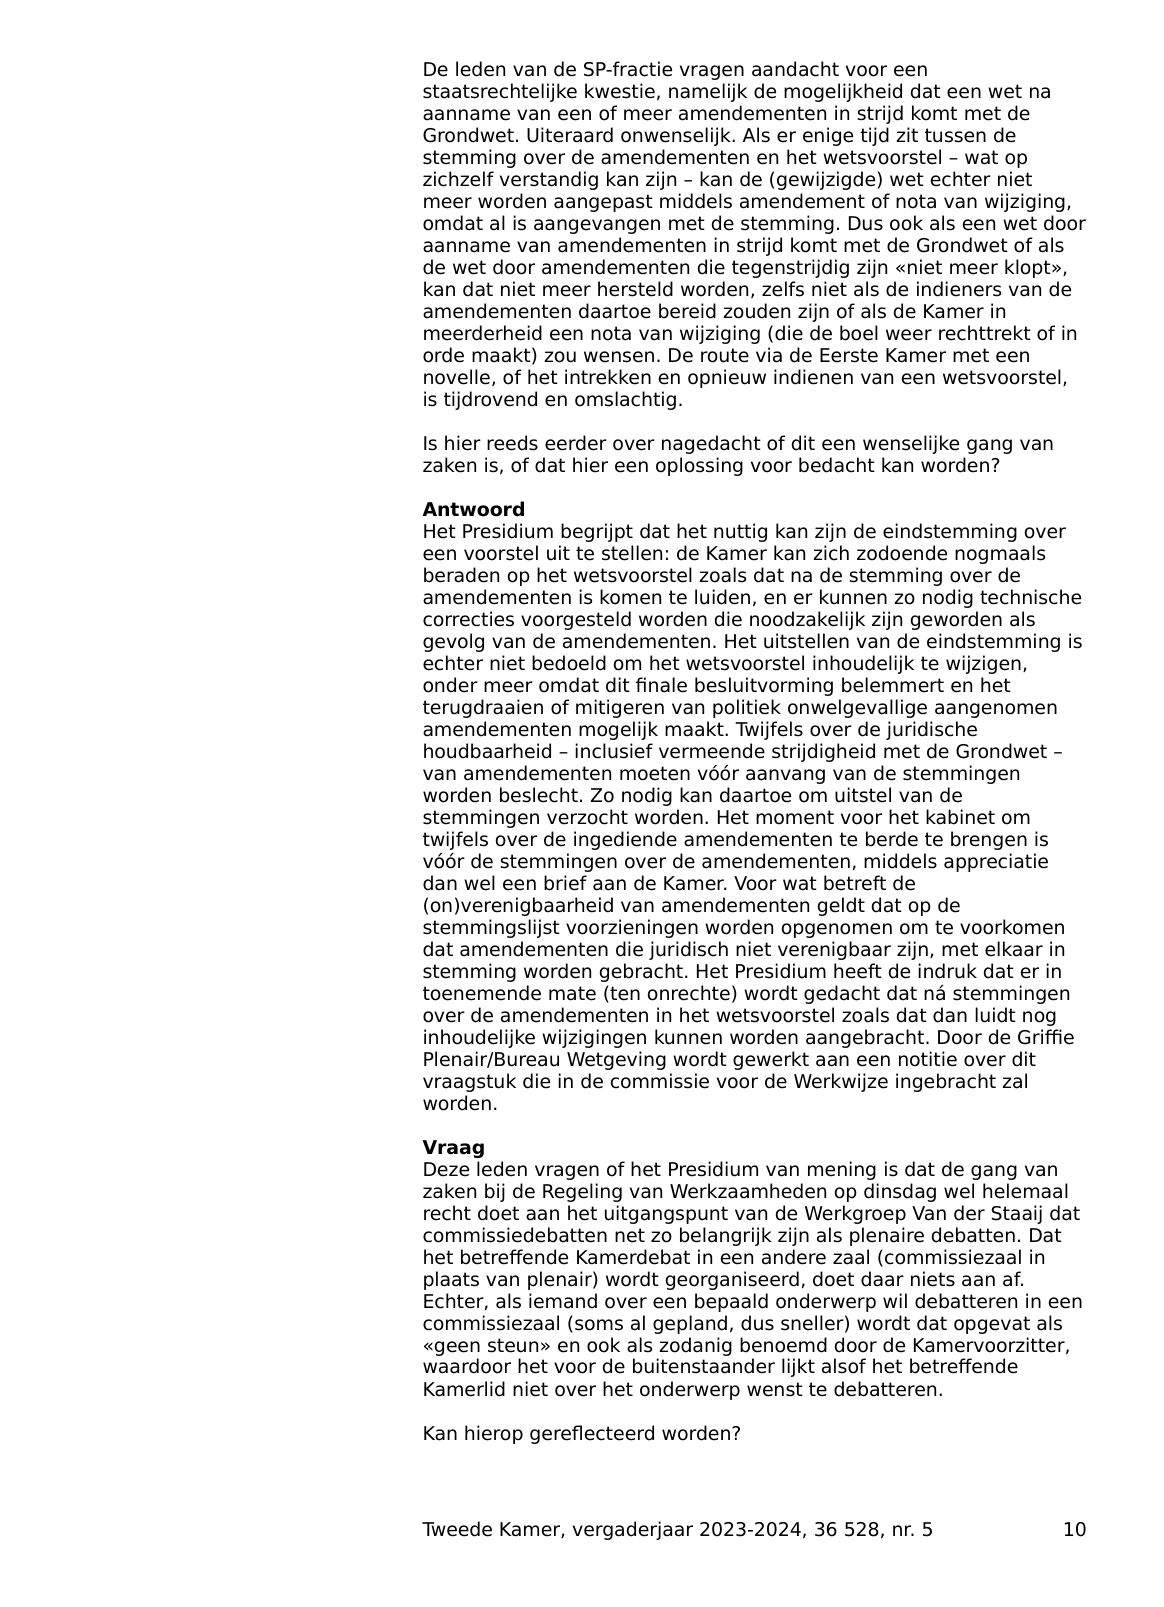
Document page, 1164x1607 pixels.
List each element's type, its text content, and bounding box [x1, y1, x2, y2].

text Antwoord [422, 499, 1087, 521]
text Deze leden vragen of het Presidium van mening is dat de gang van zaken bij de Regeling van Werkzaamheden op dinsdag wel helemaal recht doet aan het uitgangspunt van de Werkgroep Van der Staaij dat commissiedebatten net zo belangrijk zijn als plenaire debatten. Dat het betreffende Kamerdebat in een andere zaal (commissiezaal in plaats van plenair) wordt georganiseerd, doet daar niets aan af. Echter, als iemand over een bepaald onderwerp wil debatteren in een commissiezaal (soms al gepland, dus sneller) wordt dat opgevat als «geen steun» en ook als zodanig benoemd door de Kamervoorzitter, waardoor het voor de buitenstaander lijkt alsof het betreffende Kamerlid niet over het onderwerp wenst te debatteren. [422, 1159, 1087, 1400]
text Het Presidium begrijpt dat het nuttig kan zijn de eindstemming over een voorstel uit te stellen: de Kamer kan zich zodoende nogmaals beraden op het wetsvoorstel zoals dat na de stemming over de amendementen is komen te luiden, en er kunnen zo nodig technische correcties voorgesteld worden die noodzakelijk zijn geworden als gevolg van de amendementen. Het uitstellen van de eindstemming is echter niet bedoeld om het wetsvoorstel inhoudelijk te wijzigen, onder meer omdat dit finale besluitvorming belemmert en het terugdraaien of mitigeren van politiek onwelgevallige aangenomen amendementen mogelijk maakt. Twijfels over de juridische houdbaarheid – inclusief vermeende strijdigheid met de Grondwet – van amendementen moeten vóór aanvang van de stemmingen worden beslecht. Zo nodig kan daartoe om uitstel van de stemmingen verzocht worden. Het moment voor het kabinet om twijfels over de ingediende amendementen te berde te brengen is vóór de stemmingen over de amendementen, middels appreciatie dan wel een brief aan de Kamer. Voor wat betreft de (on)verenigbaarheid van amendementen geldt dat op de stemmingslijst voorzieningen worden opgenomen om te voorkomen dat amendementen die juridisch niet verenigbaar zijn, met elkaar in stemming worden gebracht. Het Presidium heeft de indruk dat er in toenemende mate (ten onrechte) wordt gedacht dat ná stemmingen over de amendementen in het wetsvoorstel zoals dat dan luidt nog inhoudelijke wijzigingen kunnen worden aangebracht. Door de Griffie Plenair/Bureau Wetgeving wordt gewerkt aan een notitie over dit vraagstuk die in de commissie voor de Werkwijze ingebracht zal worden. [422, 521, 1087, 1114]
text De leden van de SP-fractie vragen aandacht voor een staatsrechtelijke kwestie, namelijk de mogelijkheid dat een wet na aanname van een of meer amendementen in strijd komt met de Grondwet. Uiteraard onwenselijk. Als er enige tijd zit tussen de stemming over de amendementen en het wetsvoorstel – wat op zichzelf verstandig kan zijn – kan de (gewijzigde) wet echter niet meer worden aangepast middels amendement of nota van wijziging, omdat al is aangevangen met de stemming. Dus ook als een wet door aanname van amendementen in strijd komt met de Grondwet of als de wet door amendementen die tegenstrijdig zijn «niet meer klopt», kan dat niet meer hersteld worden, zelfs niet als de indieners van de amendementen daartoe bereid zouden zijn of als de Kamer in meerderheid een nota van wijziging (die de boel weer rechttrekt of in orde maakt) zou wensen. De route via de Eerste Kamer met een novelle, of het intrekken en opnieuw indienen van een wetsvoorstel, is tijdrovend en omslachtig. [422, 59, 1087, 411]
text Is hier reeds eerder over nagedacht of dit een wenselijke gang van zaken is, of dat hier een oplossing voor bedacht kan worden? [422, 433, 1087, 477]
text Kan hierop gereflecteerd worden? [422, 1423, 1087, 1444]
text Vraag [422, 1137, 1087, 1159]
